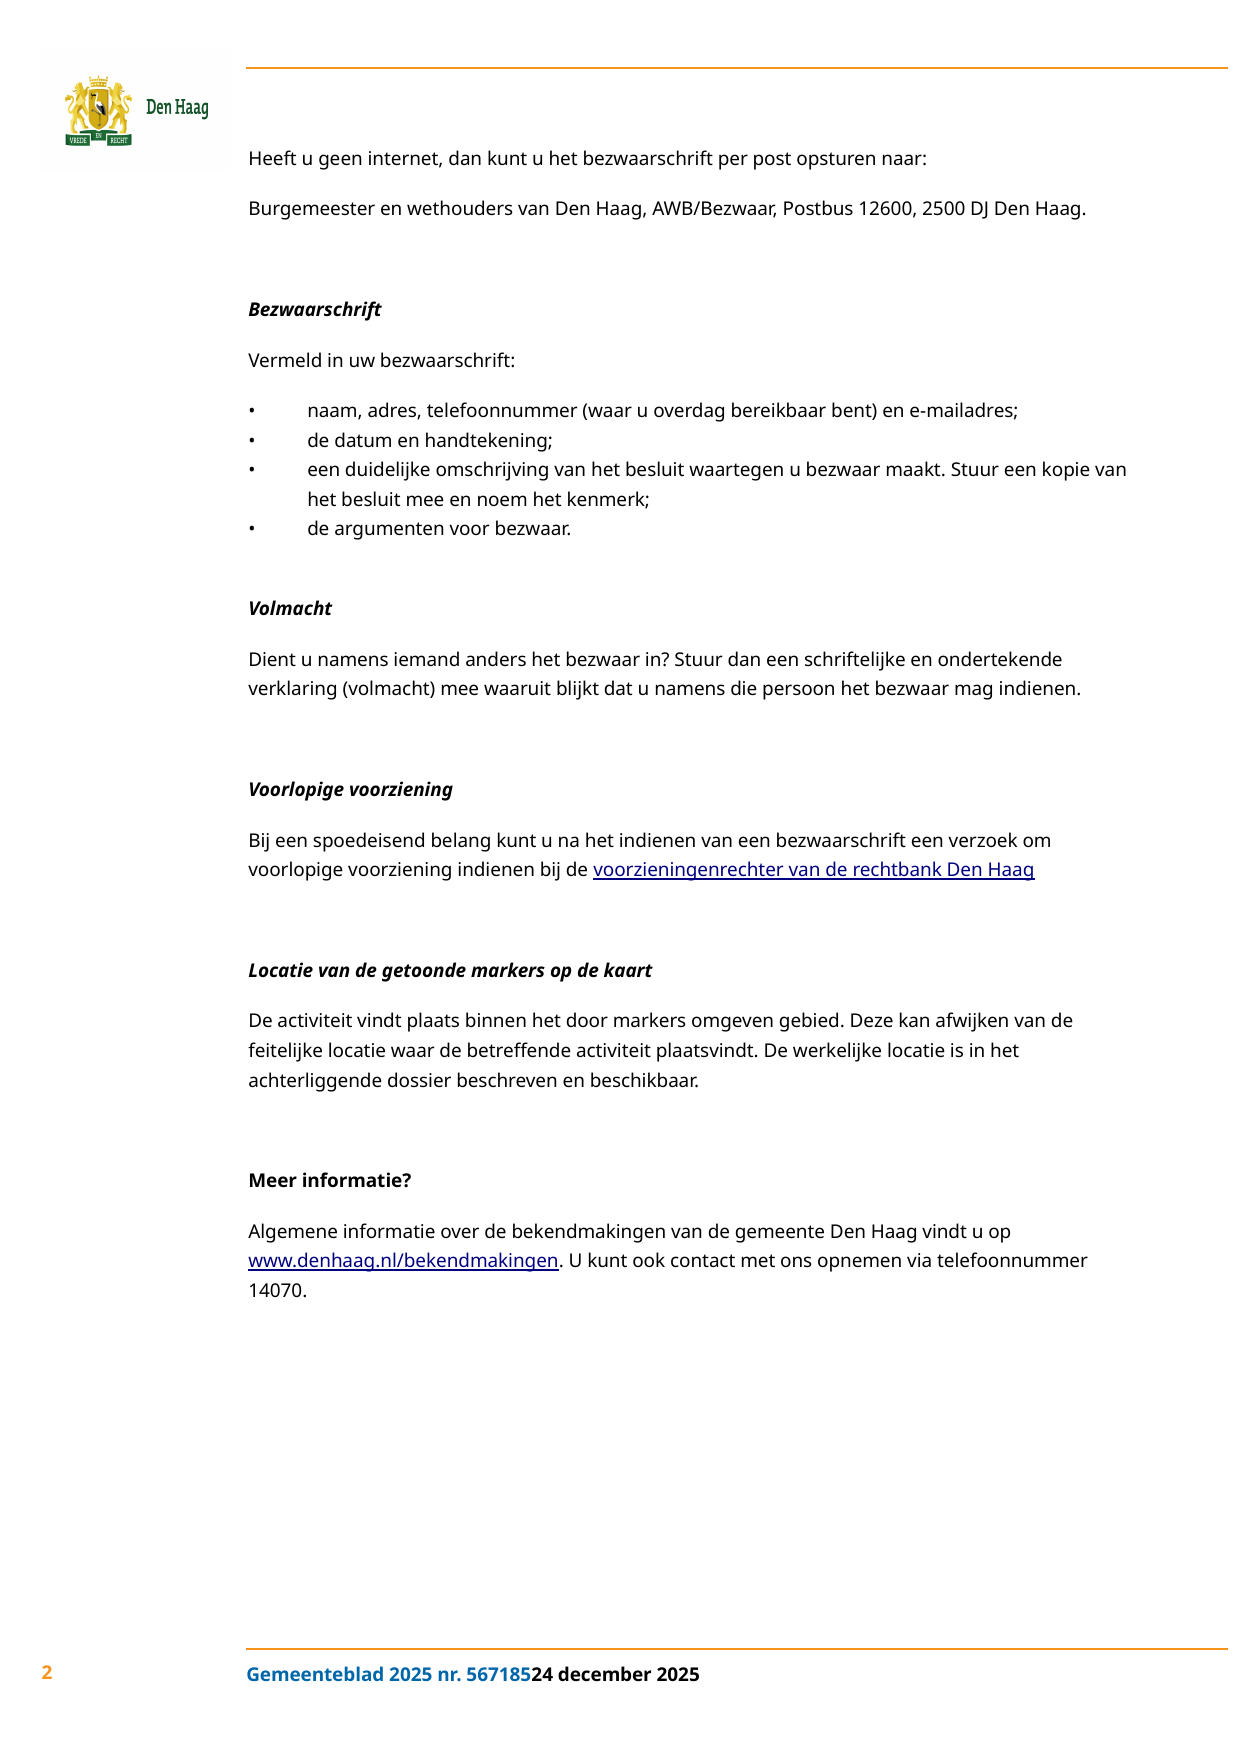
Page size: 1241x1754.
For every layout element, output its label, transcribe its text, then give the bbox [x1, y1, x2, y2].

list de datum en handtekening; [248, 427, 1152, 453]
list de argumenten voor bezwaar. [248, 516, 1152, 541]
list een duidelijke omschrijving van het besluit waartegen u bezwaar maakt. Stuur een kopie van het besluit mee en noem het kenmerk; [248, 456, 1152, 512]
text Volmacht [248, 596, 1152, 621]
text De activiteit vindt plaats binnen het door markers omgeven gebied. Deze kan afwijken van de feitelijke locatie waar de betreffende activiteit plaatsvindt. De werkelijke locatie is in het achterliggende dossier beschreven en beschikbaar. [248, 1008, 1152, 1093]
text Algemene informatie over de bekendmakingen van de gemeente Den Haag vindt u op www.denhaag.nl/bekendmakingen. U kunt ook contact met ons opnemen via telefoonnummer 14070. [248, 1218, 1152, 1303]
text Meer informatie? [248, 1168, 1152, 1193]
text Burgemeester en wethouders van Den Haag, AWB/Bezwaar, Postbus 12600, 2500 DJ Den Haag. [248, 196, 1152, 221]
text Bezwaarschrift [248, 296, 1152, 322]
text Locatie van de getoonde markers op de kaart [248, 957, 1152, 983]
text Heeft u geen internet, dan kunt u het bezwaarschrift per post opsturen naar: [248, 145, 1152, 171]
text Vermeld in uw bezwaarschrift: [248, 347, 1152, 373]
text Voorlopige voorziening [248, 776, 1152, 802]
text Bij een spoedeisend belang kunt u na het indienen van een bezwaarschrift een verzoek om voorlopige voorziening indienen bij de voorzieningenrechter van de rechtbank Den Haag [248, 827, 1152, 882]
text Dient u namens iemand anders het bezwaar in? Stuur dan een schriftelijke en ondertekende verklaring (volmacht) mee waaruit blijkt dat u namens die persoon het bezwaar mag indienen. [248, 646, 1152, 701]
picture [41, 47, 231, 172]
list naam, adres, telefoonnummer (waar u overdag bereikbaar bent) en e-mailadres; [248, 397, 1152, 423]
